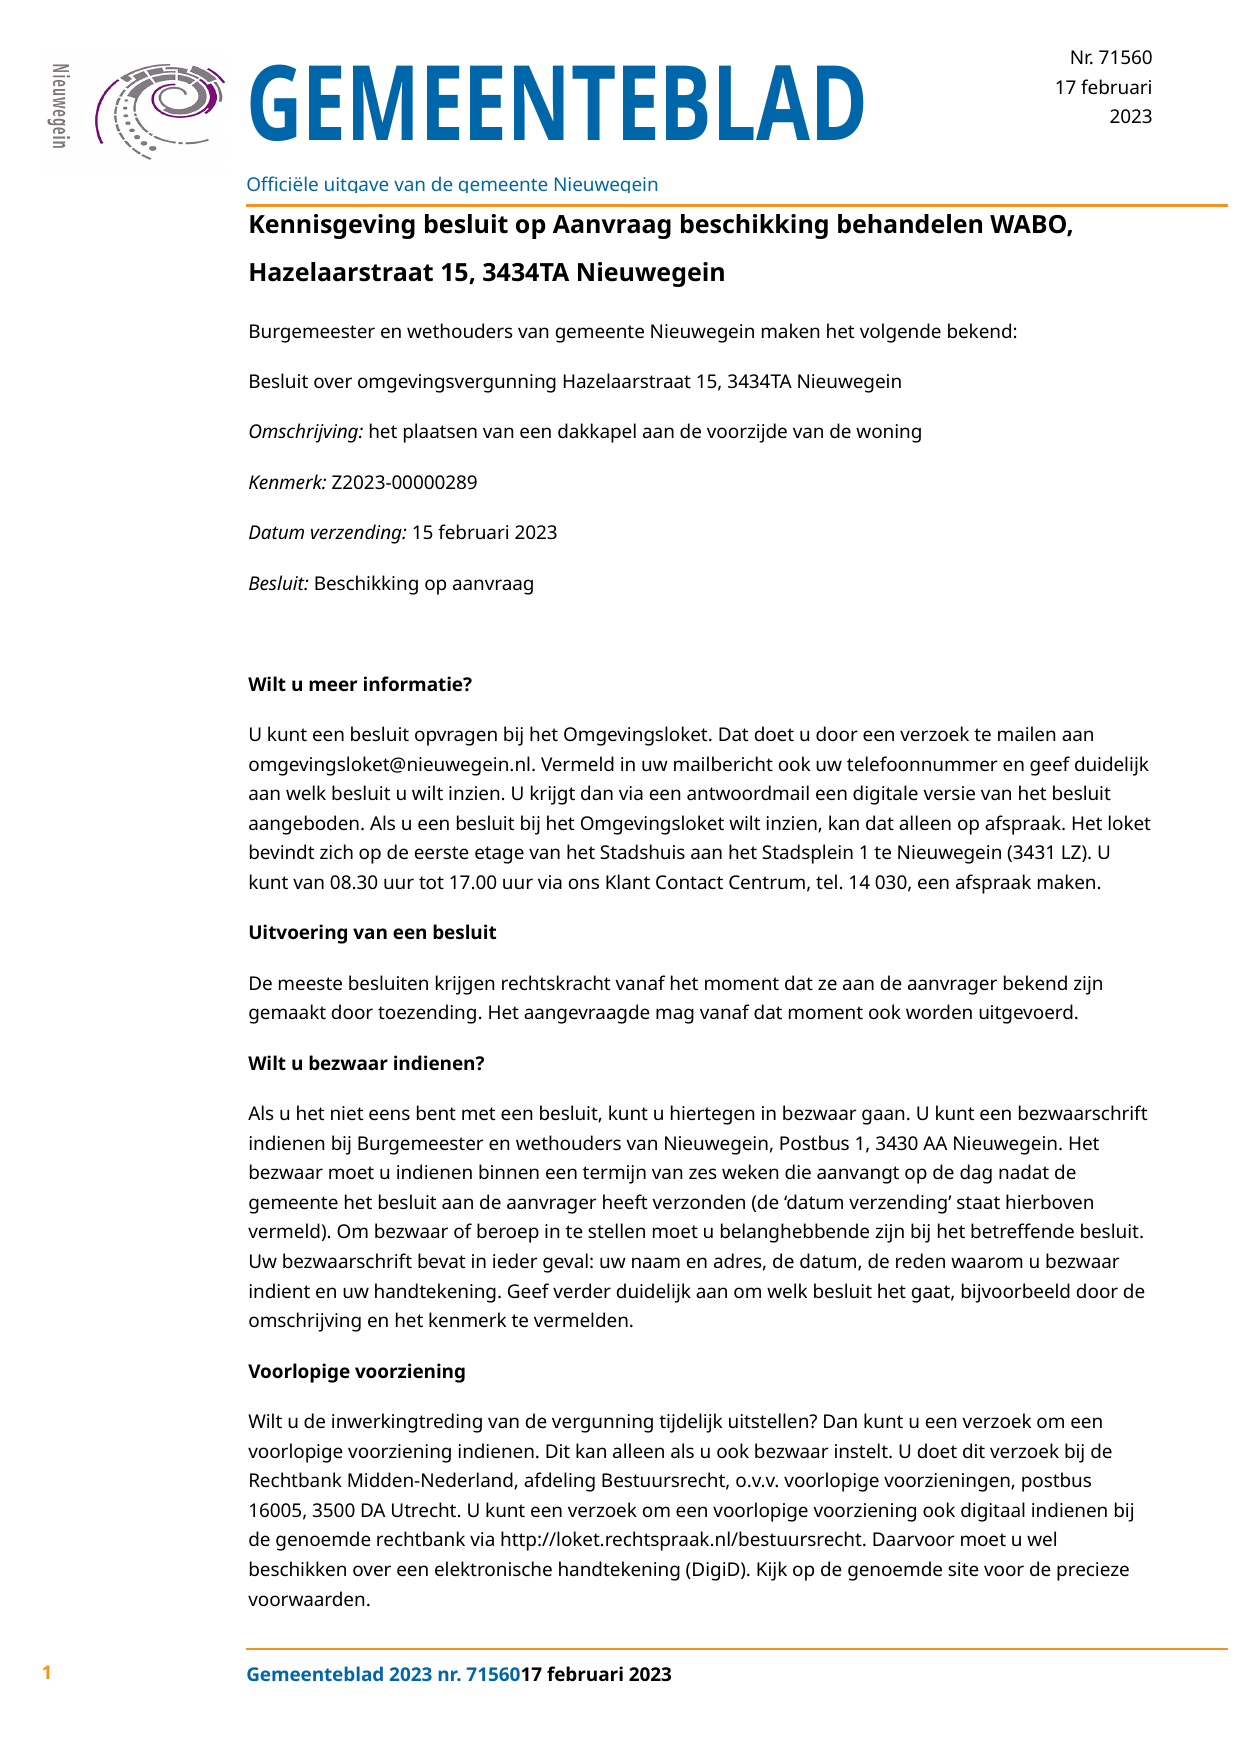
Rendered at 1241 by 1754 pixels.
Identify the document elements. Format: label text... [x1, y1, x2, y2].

picture [41, 47, 231, 172]
text Wilt u meer informatie? [248, 671, 1152, 697]
text Burgemeester en wethouders van gemeente Nieuwegein maken het volgende bekend: [248, 318, 1152, 344]
text U kunt een besluit opvragen bij het Omgevingsloket. Dat doet u door een verzoek te mailen aan omgevingsloket@nieuwegein.nl. Vermeld in uw mailbericht ook uw telefoonnummer en geef duidelijk aan welk besluit u wilt inzien. U krijgt dan via een antwoordmail een digitale versie van het besluit aangeboden. Als u een besluit bij het Omgevingsloket wilt inzien, kan dat alleen op afspraak. Het loket bevindt zich op de eerste etage van het Stadshuis aan het Stadsplein 1 te Nieuwegein (3431 LZ). U kunt van 08.30 uur tot 17.00 uur via ons Klant Contact Centrum, tel. 14 030, een afspraak maken. [248, 721, 1152, 895]
text Wilt u bezwaar indienen? [248, 1050, 1152, 1076]
text Kenmerk: Z2023-00000289 [248, 469, 1152, 495]
text Besluit over omgevingsvergunning Hazelaarstraat 15, 3434TA Nieuwegein [248, 368, 1152, 394]
text De meeste besluiten krijgen rechtskracht vanaf het moment dat ze aan de aanvrager bekend zijn gemaakt door toezending. Het aangevraagde mag vanaf dat moment ook worden uitgevoerd. [248, 970, 1152, 1025]
text Voorlopige voorziening [248, 1358, 1152, 1384]
text Als u het niet eens bent met een besluit, kunt u hiertegen in bezwaar gaan. U kunt een bezwaarschrift indienen bij Burgemeester en wethouders van Nieuwegein, Postbus 1, 3430 AA Nieuwegein. Het bezwaar moet u indienen binnen een termijn van zes weken die aanvangt op de dag nadat de gemeente het besluit aan de aanvrager heeft verzonden (de ‘datum verzending’ staat hierboven vermeld). Om bezwaar of beroep in te stellen moet u belanghebbende zijn bij het betreffende besluit. Uw bezwaarschrift bevat in ieder geval: uw naam en adres, de datum, de reden waarom u bezwaar indient en uw handtekening. Geef verder duidelijk aan om welk besluit het gaat, bijvoorbeeld door de omschrijving en het kenmerk te vermelden. [248, 1100, 1152, 1333]
text Uitvoering van een besluit [248, 919, 1152, 945]
text Wilt u de inwerkingtreding van de vergunning tijdelijk uitstellen? Dan kunt u een verzoek om een voorlopige voorziening indienen. Dit kan alleen als u ook bezwaar instelt. U doet dit verzoek bij de Rechtbank Midden-Nederland, afdeling Bestuursrecht, o.v.v. voorlopige voorzieningen, postbus 16005, 3500 DA Utrecht. U kunt een verzoek om een voorlopige voorziening ook digitaal indienen bij de genoemde rechtbank via http://loket.rechtspraak.nl/bestuursrecht. Daarvoor moet u wel beschikken over een elektronische handtekening (DigiD). Kijk op de genoemde site voor de precieze voorwaarden. [248, 1408, 1152, 1612]
text Besluit: Beschikking op aanvraag [248, 570, 1152, 596]
text Datum verzending: 15 februari 2023 [248, 519, 1152, 545]
text Omschrijving: het plaatsen van een dakkapel aan de voorzijde van de woning [248, 419, 1152, 444]
text Kennisgeving besluit op Aanvraag beschikking behandelen WABO, Hazelaarstraat 15, 3434TA Nieuwegein [248, 207, 1152, 288]
